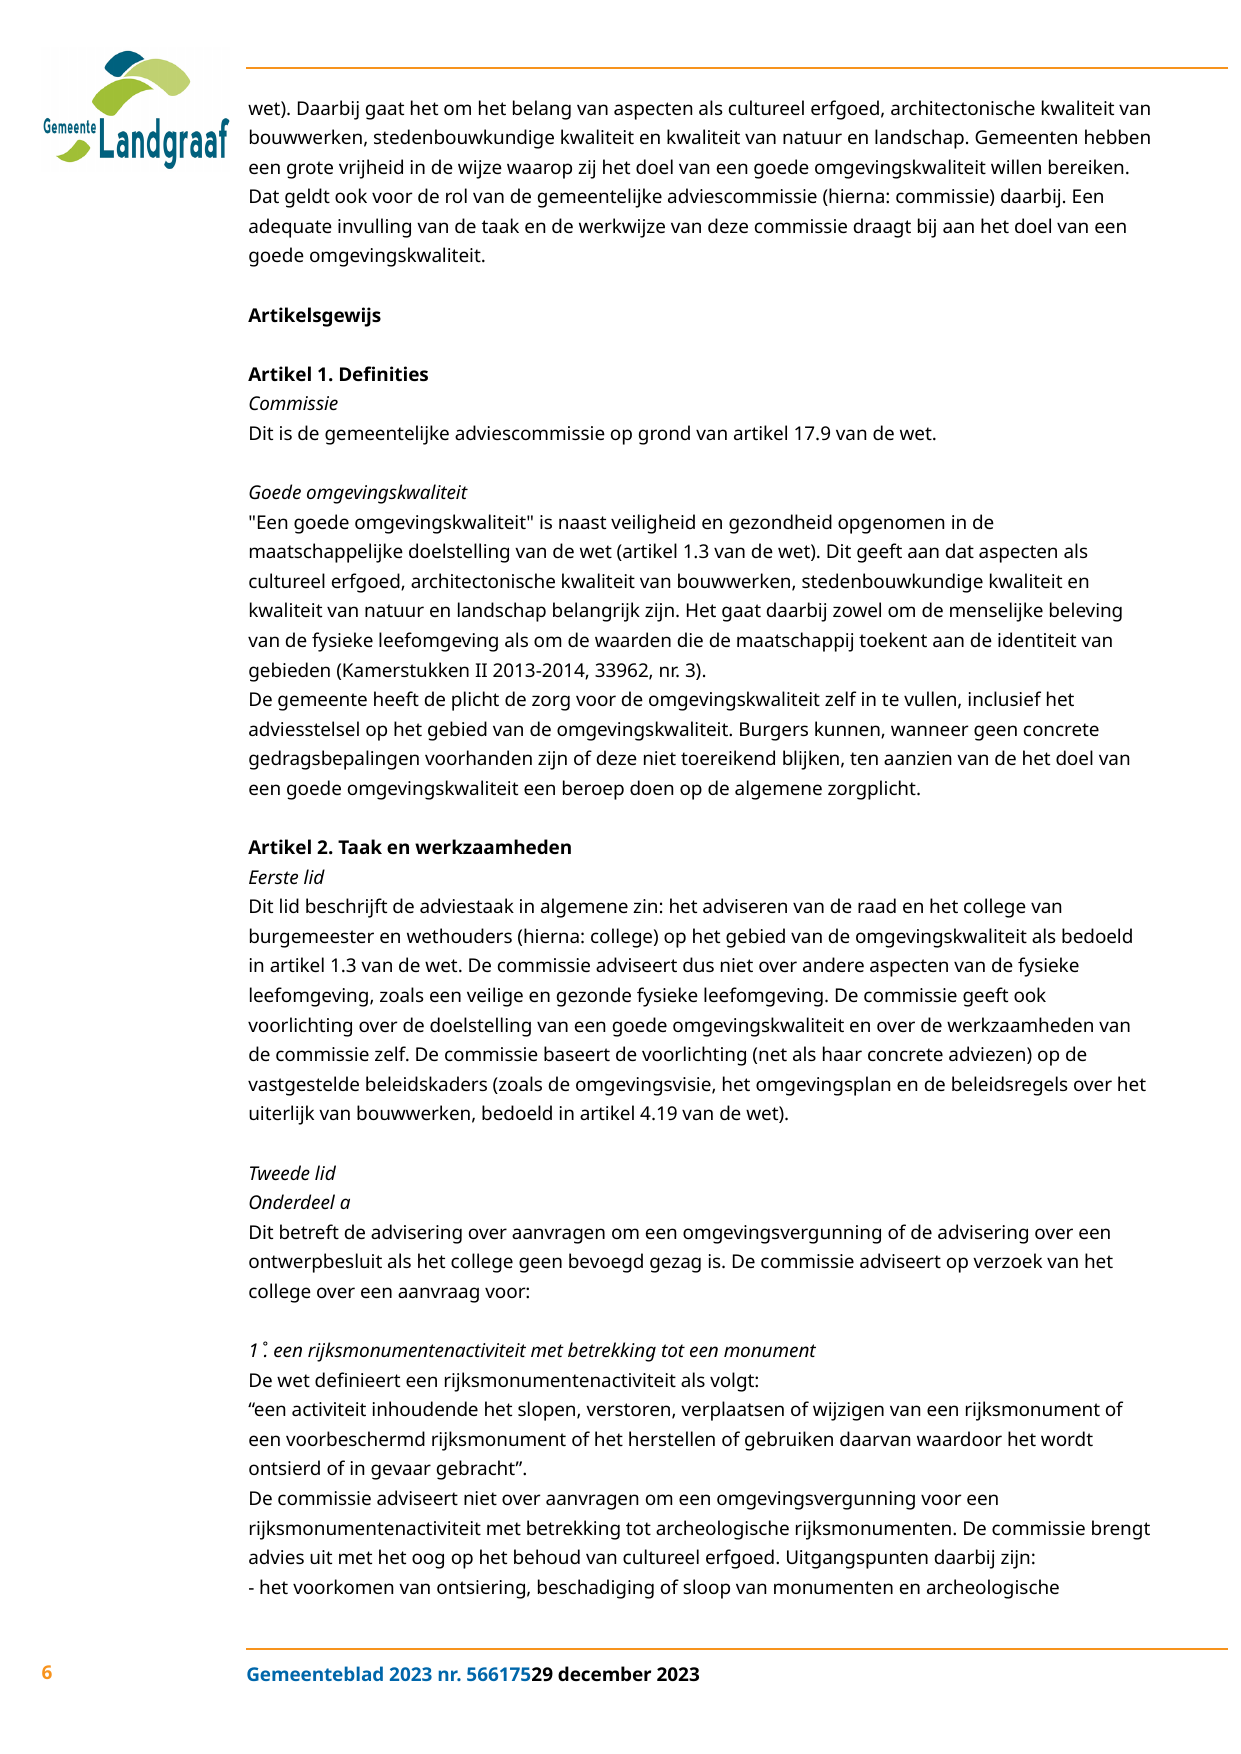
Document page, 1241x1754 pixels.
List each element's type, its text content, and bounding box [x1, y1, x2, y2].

text - het voorkomen van ontsiering, beschadiging of sloop van monumenten en archeologische [248, 1574, 1152, 1600]
picture [41, 47, 231, 172]
text Goede omgevingskwaliteit [248, 479, 1152, 505]
text wet). Daarbij gaat het om het belang van aspecten als cultureel erfgoed, architectonische kwaliteit van bouwwerken, stedenbouwkundige kwaliteit en kwaliteit van natuur en landschap. Gemeenten hebben een grote vrijheid in de wijze waarop zij het doel van een goede omgevingskwaliteit willen bereiken. Dat geldt ook voor de rol van de gemeentelijke adviescommissie (hierna: commissie) daarbij. Een adequate invulling van de taak en de werkwijze van deze commissie draagt bij aan het doel van een goede omgevingskwaliteit. [248, 95, 1152, 268]
text Artikel 1. Definities [248, 361, 1152, 387]
text "Een goede omgevingskwaliteit" is naast veiligheid en gezondheid opgenomen in de maatschappelijke doelstelling van de wet (artikel 1.3 van de wet). Dit geeft aan dat aspecten als cultureel erfgoed, architectonische kwaliteit van bouwwerken, stedenbouwkundige kwaliteit en kwaliteit van natuur en landschap belangrijk zijn. Het gaat daarbij zowel om de menselijke beleving van de fysieke leefomgeving als om de waarden die de maatschappij toekent aan de identiteit van gebieden (Kamerstukken II 2013-2014, 33962, nr. 3). [248, 509, 1152, 683]
text De wet definieert een rijksmonumentenactiviteit als volgt: [248, 1367, 1152, 1393]
text Artikel 2. Taak en werkzaamheden [248, 834, 1152, 860]
text De gemeente heeft de plicht de zorg voor de omgevingskwaliteit zelf in te vullen, inclusief het adviesstelsel op het gebied van de omgevingskwaliteit. Burgers kunnen, wanneer geen concrete gedragsbepalingen voorhanden zijn of deze niet toereikend blijken, ten aanzien van de het doel van een goede omgevingskwaliteit een beroep doen op de algemene zorgplicht. [248, 686, 1152, 801]
text De commissie adviseert niet over aanvragen om een omgevingsvergunning voor een rijksmonumentenactiviteit met betrekking tot archeologische rijksmonumenten. De commissie brengt advies uit met het oog op het behoud van cultureel erfgoed. Uitgangspunten daarbij zijn: [248, 1485, 1152, 1570]
text Dit is de gemeentelijke adviescommissie op grond van artikel 17.9 van de wet. [248, 420, 1152, 446]
text Artikelsgewijs [248, 302, 1152, 328]
text “een activiteit inhoudende het slopen, verstoren, verplaatsen of wijzigen van een rijksmonument of een voorbeschermd rijksmonument of het herstellen of gebruiken daarvan waardoor het wordt ontsierd of in gevaar gebracht”. [248, 1396, 1152, 1481]
text 1 ̊. een rijksmonumentenactiviteit met betrekking tot een monument [248, 1337, 1152, 1363]
text Dit lid beschrijft de adviestaak in algemene zin: het adviseren van de raad en het college van burgemeester en wethouders (hierna: college) op het gebied van de omgevingskwaliteit als bedoeld in artikel 1.3 van de wet. De commissie adviseert dus niet over andere aspecten van de fysieke leefomgeving, zoals een veilige en gezonde fysieke leefomgeving. De commissie geeft ook voorlichting over de doelstelling van een goede omgevingskwaliteit en over de werkzaamheden van de commissie zelf. De commissie baseert de voorlichting (net als haar concrete adviezen) op de vastgestelde beleidskaders (zoals de omgevingsvisie, het omgevingsplan en de beleidsregels over het uiterlijk van bouwwerken, bedoeld in artikel 4.19 van de wet). [248, 893, 1152, 1126]
text Eerste lid [248, 864, 1152, 890]
text Dit betreft de advisering over aanvragen om een omgevingsvergunning of de advisering over een ontwerpbesluit als het college geen bevoegd gezag is. De commissie adviseert op verzoek van het college over een aanvraag voor: [248, 1219, 1152, 1304]
text Onderdeel a [248, 1189, 1152, 1215]
text Commissie [248, 391, 1152, 416]
text Tweede lid [248, 1160, 1152, 1186]
